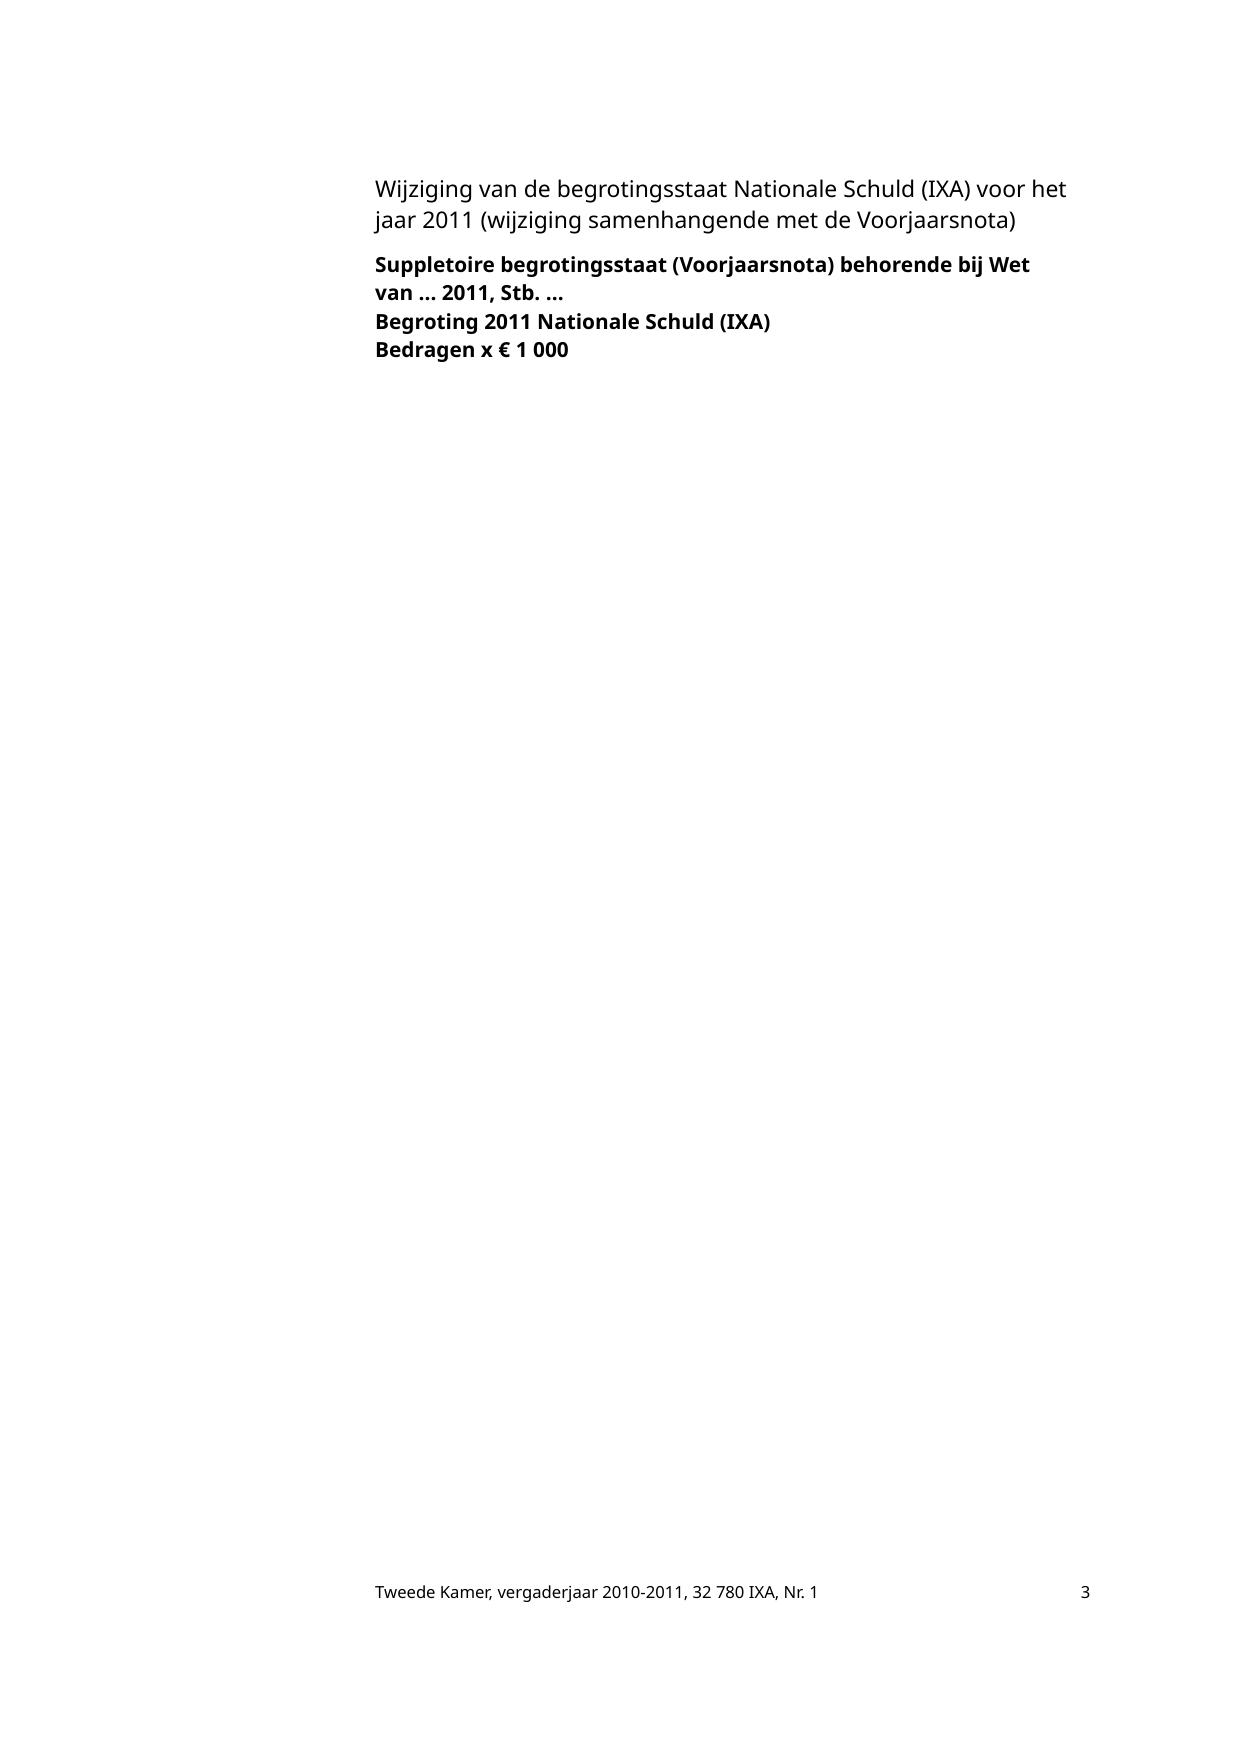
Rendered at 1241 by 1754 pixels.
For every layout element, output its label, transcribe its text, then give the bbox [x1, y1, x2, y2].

subtitle Wijziging van de begrotingsstaat Nationale Schuld (IXA) voor het jaar 2011 (wijziging samenhangende met de Voorjaarsnota) [375, 172, 1090, 235]
text Suppletoire begrotingsstaat (Voorjaarsnota) behorende bij Wet van ... 2011, Stb. ... [375, 250, 1090, 307]
text Bedragen x € 1 000 [375, 335, 1090, 364]
text Begroting 2011 Nationale Schuld (IXA) [375, 307, 1090, 335]
